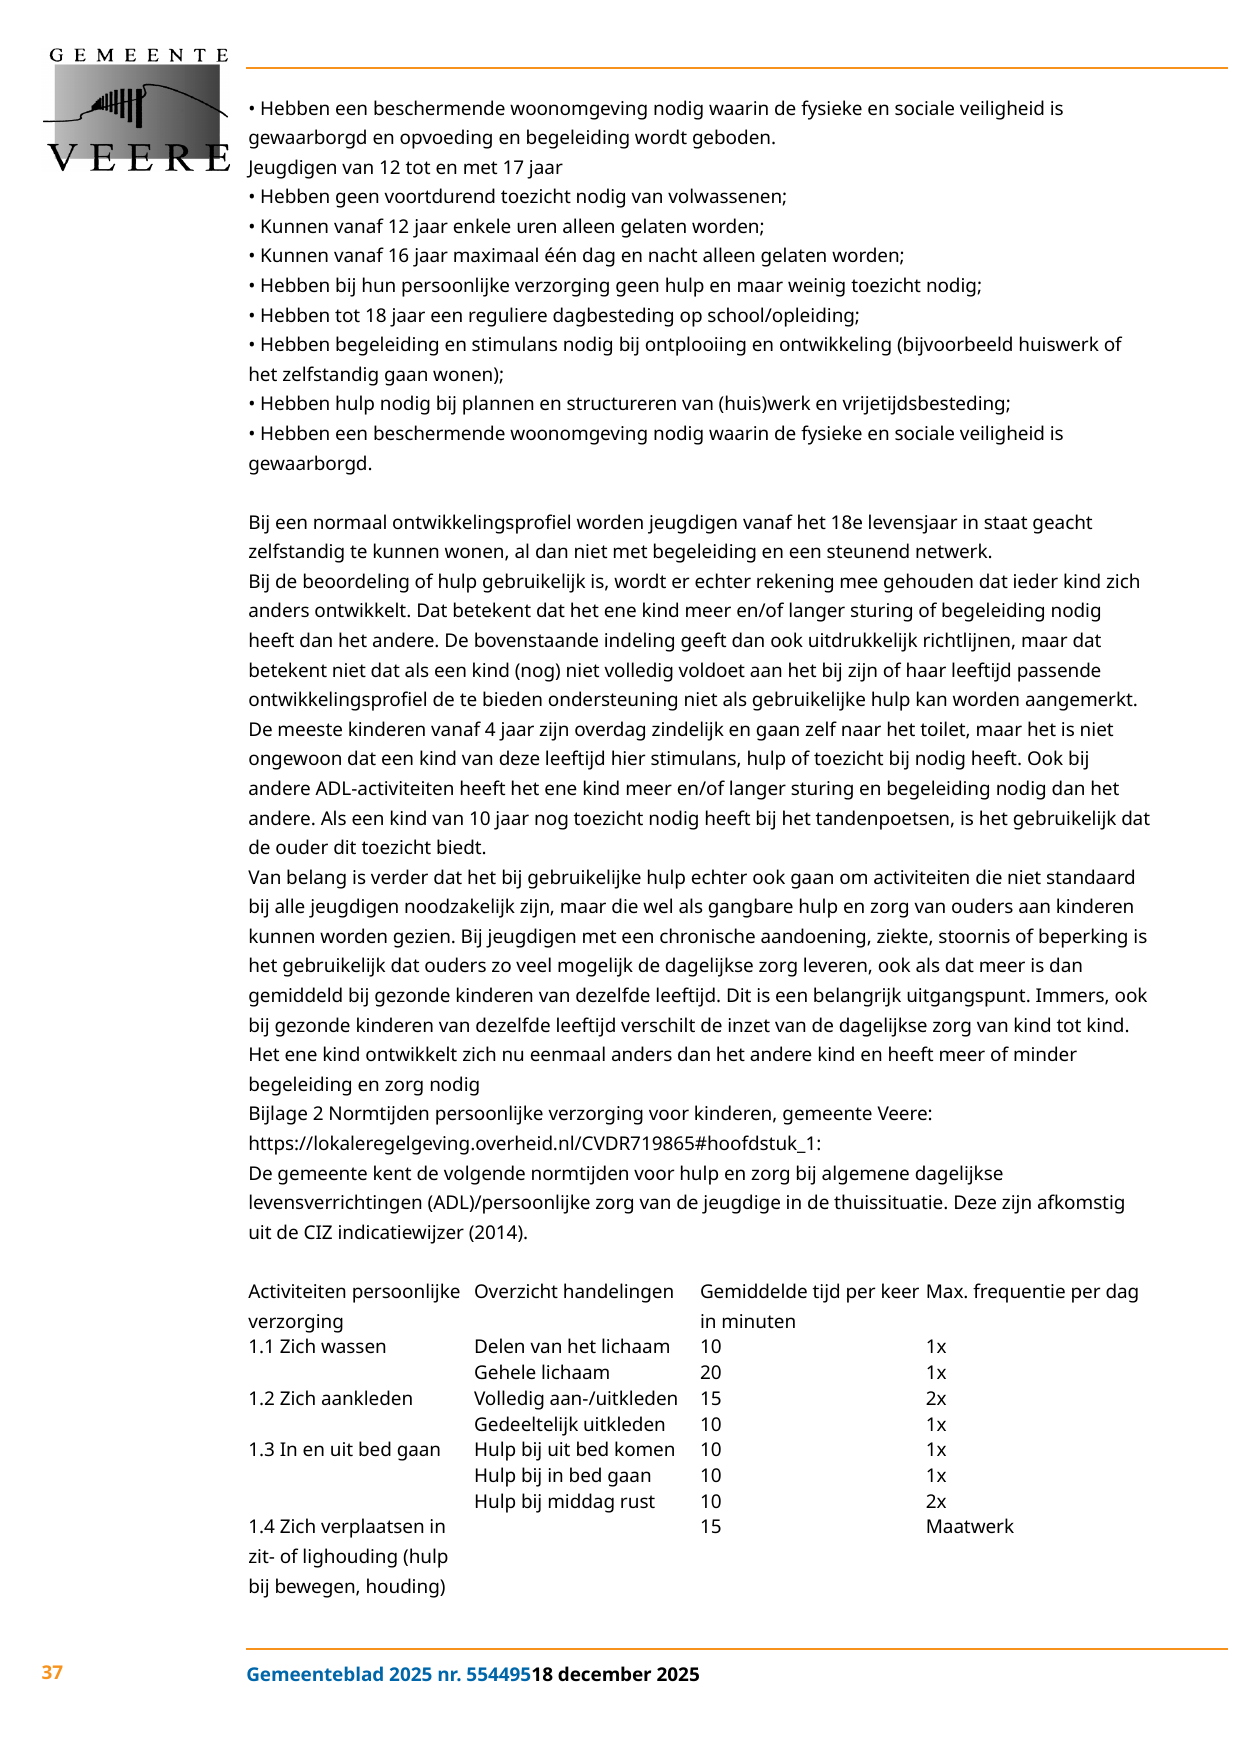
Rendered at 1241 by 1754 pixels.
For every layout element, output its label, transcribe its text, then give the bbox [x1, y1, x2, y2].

table_cell Volledig aan-/uitkleden [474, 1385, 700, 1411]
table_cell Hulp bij middag rust [474, 1488, 700, 1514]
text • Hebben geen voortdurend toezicht nodig van volwassenen; [248, 183, 1152, 209]
table_cell 1x [926, 1359, 1152, 1385]
text • Hebben bij hun persoonlijke verzorging geen hulp en maar weinig toezicht nodig; [248, 272, 1152, 298]
table_cell Hulp bij in bed gaan [474, 1462, 700, 1488]
table_header Activiteiten persoonlijke verzorging [248, 1278, 474, 1333]
text Bijlage 2 Normtijden persoonlijke verzorging voor kinderen, gemeente Veere: [248, 1101, 1152, 1126]
text • Hebben begeleiding en stimulans nodig bij ontplooiing en ontwikkeling (bijvoorbeeld huiswerk of het zelfstandig gaan wonen); [248, 331, 1152, 387]
table_cell 1.2 Zich aankleden [248, 1385, 474, 1411]
table_header Max. frequentie per dag [926, 1278, 1152, 1333]
table_header Gemiddelde tijd per keer in minuten [700, 1278, 926, 1333]
table_cell [248, 1488, 474, 1514]
table_cell 1.1 Zich wassen [248, 1334, 474, 1359]
picture [41, 47, 231, 172]
text • Hebben hulp nodig bij plannen en structureren van (huis)werk en vrijetijdsbesteding; [248, 391, 1152, 416]
table_cell [248, 1359, 474, 1385]
table_cell 15 [700, 1385, 926, 1411]
text • Kunnen vanaf 16 jaar maximaal één dag en nacht alleen gelaten worden; [248, 243, 1152, 268]
table_cell 10 [700, 1462, 926, 1488]
table_header Overzicht handelingen [474, 1278, 700, 1333]
table_cell Gedeeltelijk uitkleden [474, 1411, 700, 1436]
table_cell 1.3 In en uit bed gaan [248, 1436, 474, 1462]
table_cell 1x [926, 1411, 1152, 1436]
table_cell 15 [700, 1514, 926, 1598]
text Van belang is verder dat het bij gebruikelijke hulp echter ook gaan om activiteiten die niet standaard bij alle jeugdigen noodzakelijk zijn, maar die wel als gangbare hulp en zorg van ouders aan kinderen kunnen worden gezien. Bij jeugdigen met een chronische aandoening, ziekte, stoornis of beperking is het gebruikelijk dat ouders zo veel mogelijk de dagelijkse zorg leveren, ook als dat meer is dan gemiddeld bij gezonde kinderen van dezelfde leeftijd. Dit is een belangrijk uitgangspunt. Immers, ook bij gezonde kinderen van dezelfde leeftijd verschilt de inzet van de dagelijkse zorg van kind tot kind. Het ene kind ontwikkelt zich nu eenmaal anders dan het andere kind en heeft meer of minder begeleiding en zorg nodig [248, 864, 1152, 1097]
text De gemeente kent de volgende normtijden voor hulp en zorg bij algemene dagelijkse levensverrichtingen (ADL)/persoonlijke zorg van de jeugdige in de thuissituatie. Deze zijn afkomstig uit de CIZ indicatiewijzer (2014). [248, 1160, 1152, 1245]
table_cell [474, 1514, 700, 1598]
table_cell 10 [700, 1411, 926, 1436]
table_cell Gehele lichaam [474, 1359, 700, 1385]
text • Kunnen vanaf 12 jaar enkele uren alleen gelaten worden; [248, 213, 1152, 239]
table_cell 10 [700, 1436, 926, 1462]
table_cell 1.4 Zich verplaatsen in zit- of lighouding (hulp bij bewegen, houding) [248, 1514, 474, 1598]
table_cell 1x [926, 1334, 1152, 1359]
text Jeugdigen van 12 tot en met 17 jaar [248, 154, 1152, 180]
text • Hebben een beschermende woonomgeving nodig waarin de fysieke en sociale veiligheid is gewaarborgd. [248, 420, 1152, 476]
table_cell 10 [700, 1334, 926, 1359]
text Bij de beoordeling of hulp gebruikelijk is, wordt er echter rekening mee gehouden dat ieder kind zich anders ontwikkelt. Dat betekent dat het ene kind meer en/of langer sturing of begeleiding nodig heeft dan het andere. De bovenstaande indeling geeft dan ook uitdrukkelijk richtlijnen, maar dat betekent niet dat als een kind (nog) niet volledig voldoet aan het bij zijn of haar leeftijd passende ontwikkelingsprofiel de te bieden ondersteuning niet als gebruikelijke hulp kan worden aangemerkt. De meeste kinderen vanaf 4 jaar zijn overdag zindelijk en gaan zelf naar het toilet, maar het is niet ongewoon dat een kind van deze leeftijd hier stimulans, hulp of toezicht bij nodig heeft. Ook bij andere ADL-activiteiten heeft het ene kind meer en/of langer sturing en begeleiding nodig dan het andere. Als een kind van 10 jaar nog toezicht nodig heeft bij het tandenpoetsen, is het gebruikelijk dat de ouder dit toezicht biedt. [248, 568, 1152, 860]
table_cell 2x [926, 1385, 1152, 1411]
table_cell Maatwerk [926, 1514, 1152, 1598]
table_cell [248, 1462, 474, 1488]
table_cell 2x [926, 1488, 1152, 1514]
table_cell Hulp bij uit bed komen [474, 1436, 700, 1462]
text • Hebben tot 18 jaar een reguliere dagbesteding op school/opleiding; [248, 302, 1152, 328]
table_cell 20 [700, 1359, 926, 1385]
text Bij een normaal ontwikkelingsprofiel worden jeugdigen vanaf het 18e levensjaar in staat geacht zelfstandig te kunnen wonen, al dan niet met begeleiding en een steunend netwerk. [248, 509, 1152, 564]
text https://lokaleregelgeving.overheid.nl/CVDR719865#hoofdstuk_1: [248, 1130, 1152, 1156]
table_cell 1x [926, 1436, 1152, 1462]
table_cell [248, 1411, 474, 1436]
table_cell 10 [700, 1488, 926, 1514]
table_cell 1x [926, 1462, 1152, 1488]
table_cell Delen van het lichaam [474, 1334, 700, 1359]
text • Hebben een beschermende woonomgeving nodig waarin de fysieke en sociale veiligheid is gewaarborgd en opvoeding en begeleiding wordt geboden. [248, 95, 1152, 150]
